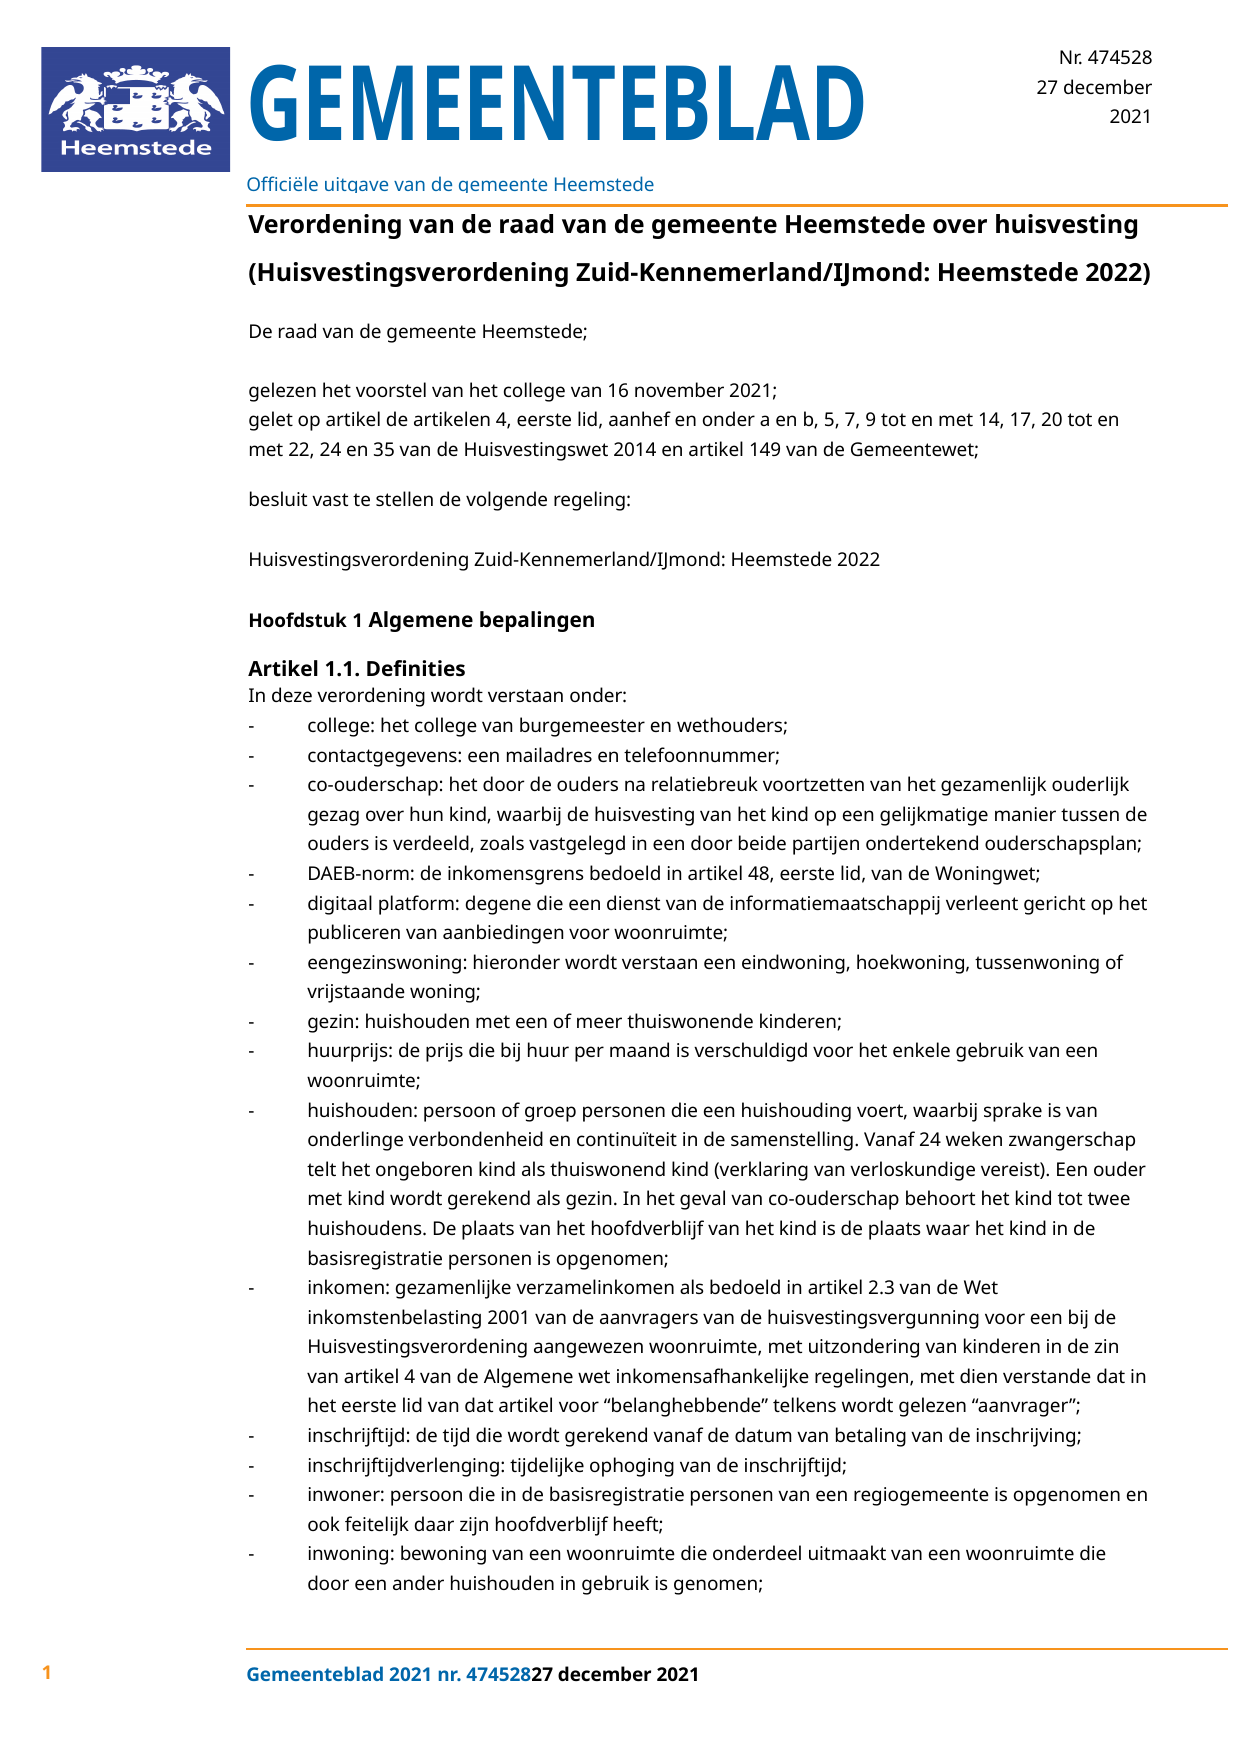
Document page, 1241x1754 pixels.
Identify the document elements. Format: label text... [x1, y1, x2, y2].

list huishouden: persoon of groep personen die een huishouding voert, waarbij sprake is van onderlinge verbondenheid en continuïteit in de samenstelling. Vanaf 24 weken zwangerschap telt het ongeboren kind als thuiswonend kind (verklaring van verloskundige vereist). Een ouder met kind wordt gerekend als gezin. In het geval van co-ouderschap behoort het kind tot twee huishoudens. De plaats van het hoofdverblijf van het kind is de plaats waar het kind in de basisregistratie personen is opgenomen; [248, 1097, 1152, 1270]
list DAEB-norm: de inkomensgrens bedoeld in artikel 48, eerste lid, van de Woningwet; [248, 860, 1152, 886]
text gelezen het voorstel van het college van 16 november 2021; [248, 377, 1152, 403]
list inwoning: bewoning van een woonruimte die onderdeel uitmaakt van een woonruimte die door een ander huishouden in gebruik is genomen; [248, 1541, 1152, 1596]
text gelet op artikel de artikelen 4, eerste lid, aanhef en onder a en b, 5, 7, 9 tot en met 14, 17, 20 tot en met 22, 24 en 35 van de Huisvestingswet 2014 en artikel 149 van de Gemeentewet; [248, 407, 1152, 462]
picture [41, 47, 231, 172]
text Huisvestingsverordening Zuid-Kennemerland/IJmond: Heemstede 2022 [248, 546, 1152, 571]
list inschrijftijdverlenging: tijdelijke ophoging van de inschrijftijd; [248, 1452, 1152, 1477]
list inwoner: persoon die in de basisregistratie personen van een regiogemeente is opgenomen en ook feitelijk daar zijn hoofdverblijf heeft; [248, 1481, 1152, 1537]
text Artikel 1.1. Definities [248, 654, 1152, 683]
text Verordening van de raad van de gemeente Heemstede over huisvesting (Huisvestingsverordening Zuid-Kennemerland/IJmond: Heemstede 2022) [248, 207, 1152, 288]
list gezin: huishouden met een of meer thuiswonende kinderen; [248, 1008, 1152, 1034]
list inkomen: gezamenlijke verzamelinkomen als bedoeld in artikel 2.3 van de Wet inkomstenbelasting 2001 van de aanvragers van de huisvestingsvergunning voor een bij de Huisvestingsverordening aangewezen woonruimte, met uitzondering van kinderen in de zin van artikel 4 van de Algemene wet inkomensafhankelijke regelingen, met dien verstande dat in het eerste lid van dat artikel voor “belanghebbende” telkens wordt gelezen “aanvrager”; [248, 1274, 1152, 1418]
list eengezinswoning: hieronder wordt verstaan een eindwoning, hoekwoning, tussenwoning of vrijstaande woning; [248, 949, 1152, 1004]
text In deze verordening wordt verstaan onder: [248, 683, 1152, 708]
text De raad van de gemeente Heemstede; [248, 318, 1152, 344]
list digitaal platform: degene die een dienst van de informatiemaatschappij verleent gericht op het publiceren van aanbiedingen voor woonruimte; [248, 890, 1152, 945]
list huurprijs: de prijs die bij huur per maand is verschuldigd voor het enkele gebruik van een woonruimte; [248, 1038, 1152, 1093]
text Hoofdstuk 1 Algemene bepalingen [248, 605, 1152, 633]
text besluit vast te stellen de volgende regeling: [248, 487, 1152, 512]
list co-ouderschap: het door de ouders na relatiebreuk voortzetten van het gezamenlijk ouderlijk gezag over hun kind, waarbij de huisvesting van het kind op een gelijkmatige manier tussen de ouders is verdeeld, zoals vastgelegd in een door beide partijen ondertekend ouderschapsplan; [248, 771, 1152, 856]
list college: het college van burgemeester en wethouders; [248, 712, 1152, 738]
list contactgegevens: een mailadres en telefoonnummer; [248, 742, 1152, 767]
list inschrijftijd: de tijd die wordt gerekend vanaf de datum van betaling van de inschrijving; [248, 1422, 1152, 1448]
